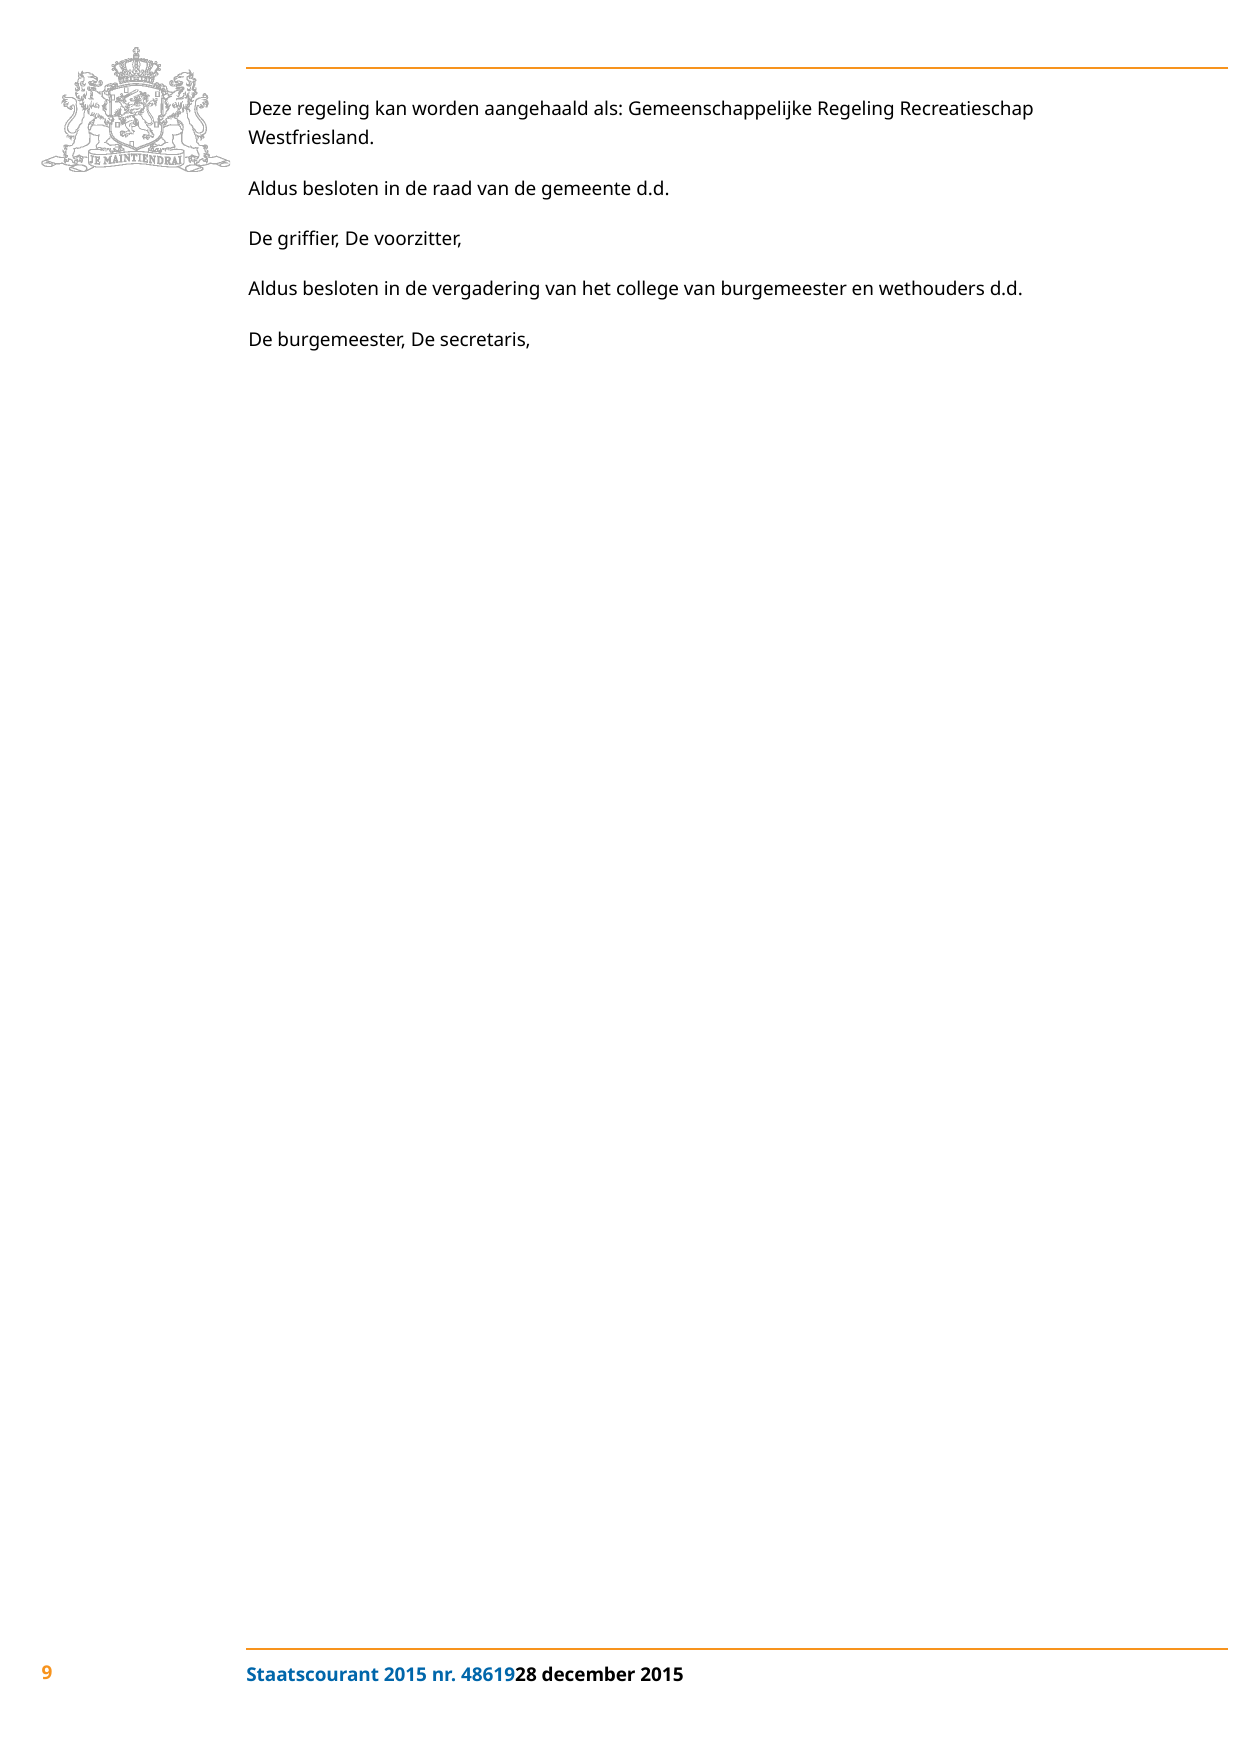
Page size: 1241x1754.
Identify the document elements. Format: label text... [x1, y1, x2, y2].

text Deze regeling kan worden aangehaald als: Gemeenschappelijke Regeling Recreatieschap Westfriesland. [248, 95, 1152, 150]
text De griffier, De voorzitter, [248, 225, 1152, 251]
text De burgemeester, De secretaris, [248, 326, 1152, 352]
text Aldus besloten in de raad van de gemeente d.d. [248, 175, 1152, 201]
picture [41, 47, 231, 172]
text Aldus besloten in de vergadering van het college van burgemeester en wethouders d.d. [248, 276, 1152, 301]
